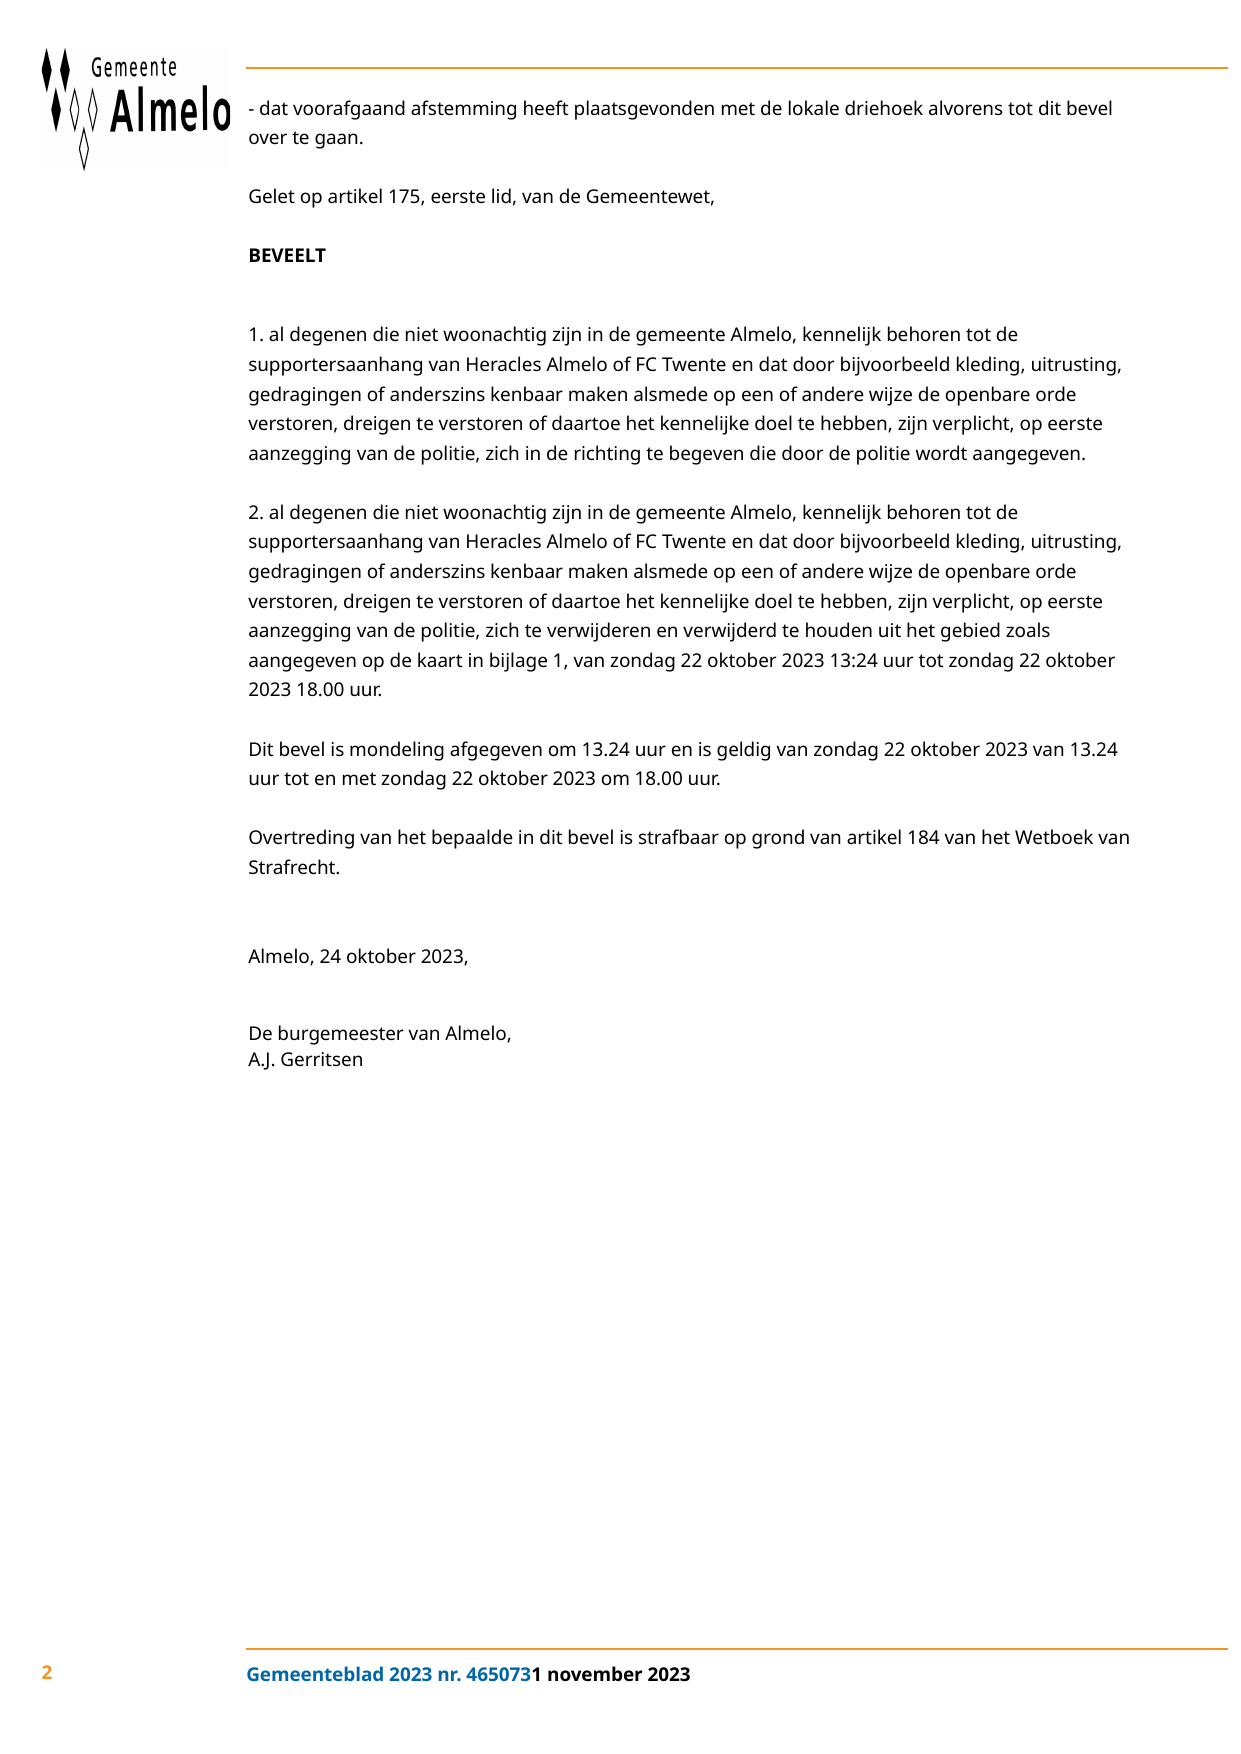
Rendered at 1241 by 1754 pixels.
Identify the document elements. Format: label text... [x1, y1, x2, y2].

text A.J. Gerritsen [248, 1046, 1152, 1071]
text Gelet op artikel 175, eerste lid, van de Gemeentewet, [248, 183, 1152, 209]
text 1. al degenen die niet woonachtig zijn in de gemeente Almelo, kennelijk behoren tot de supportersaanhang van Heracles Almelo of FC Twente en dat door bijvoorbeeld kleding, uitrusting, gedragingen of anderszins kenbaar maken alsmede op een of andere wijze de openbare orde verstoren, dreigen te verstoren of daartoe het kennelijke doel te hebben, zijn verplicht, op eerste aanzegging van de politie, zich in de richting te begeven die door de politie wordt aangegeven. [248, 322, 1152, 466]
text BEVEELT [248, 243, 1152, 268]
text De burgemeester van Almelo, [248, 1020, 1152, 1046]
text 2. al degenen die niet woonachtig zijn in de gemeente Almelo, kennelijk behoren tot de supportersaanhang van Heracles Almelo of FC Twente en dat door bijvoorbeeld kleding, uitrusting, gedragingen of anderszins kenbaar maken alsmede op een of andere wijze de openbare orde verstoren, dreigen te verstoren of daartoe het kennelijke doel te hebben, zijn verplicht, op eerste aanzegging van de politie, zich te verwijderen en verwijderd te houden uit het gebied zoals aangegeven op de kaart in bijlage 1, van zondag 22 oktober 2023 13:24 uur tot zondag 22 oktober 2023 18.00 uur. [248, 499, 1152, 702]
text Overtreding van het bepaalde in dit bevel is strafbaar op grond van artikel 184 van het Wetboek van Strafrecht. [248, 824, 1152, 880]
picture [41, 47, 231, 172]
text Dit bevel is mondeling afgegeven om 13.24 uur en is geldig van zondag 22 oktober 2023 van 13.24 uur tot en met zondag 22 oktober 2023 om 18.00 uur. [248, 736, 1152, 791]
text - dat voorafgaand afstemming heeft plaatsgevonden met de lokale driehoek alvorens tot dit bevel over te gaan. [248, 95, 1152, 150]
text Almelo, 24 oktober 2023, [248, 943, 1152, 968]
